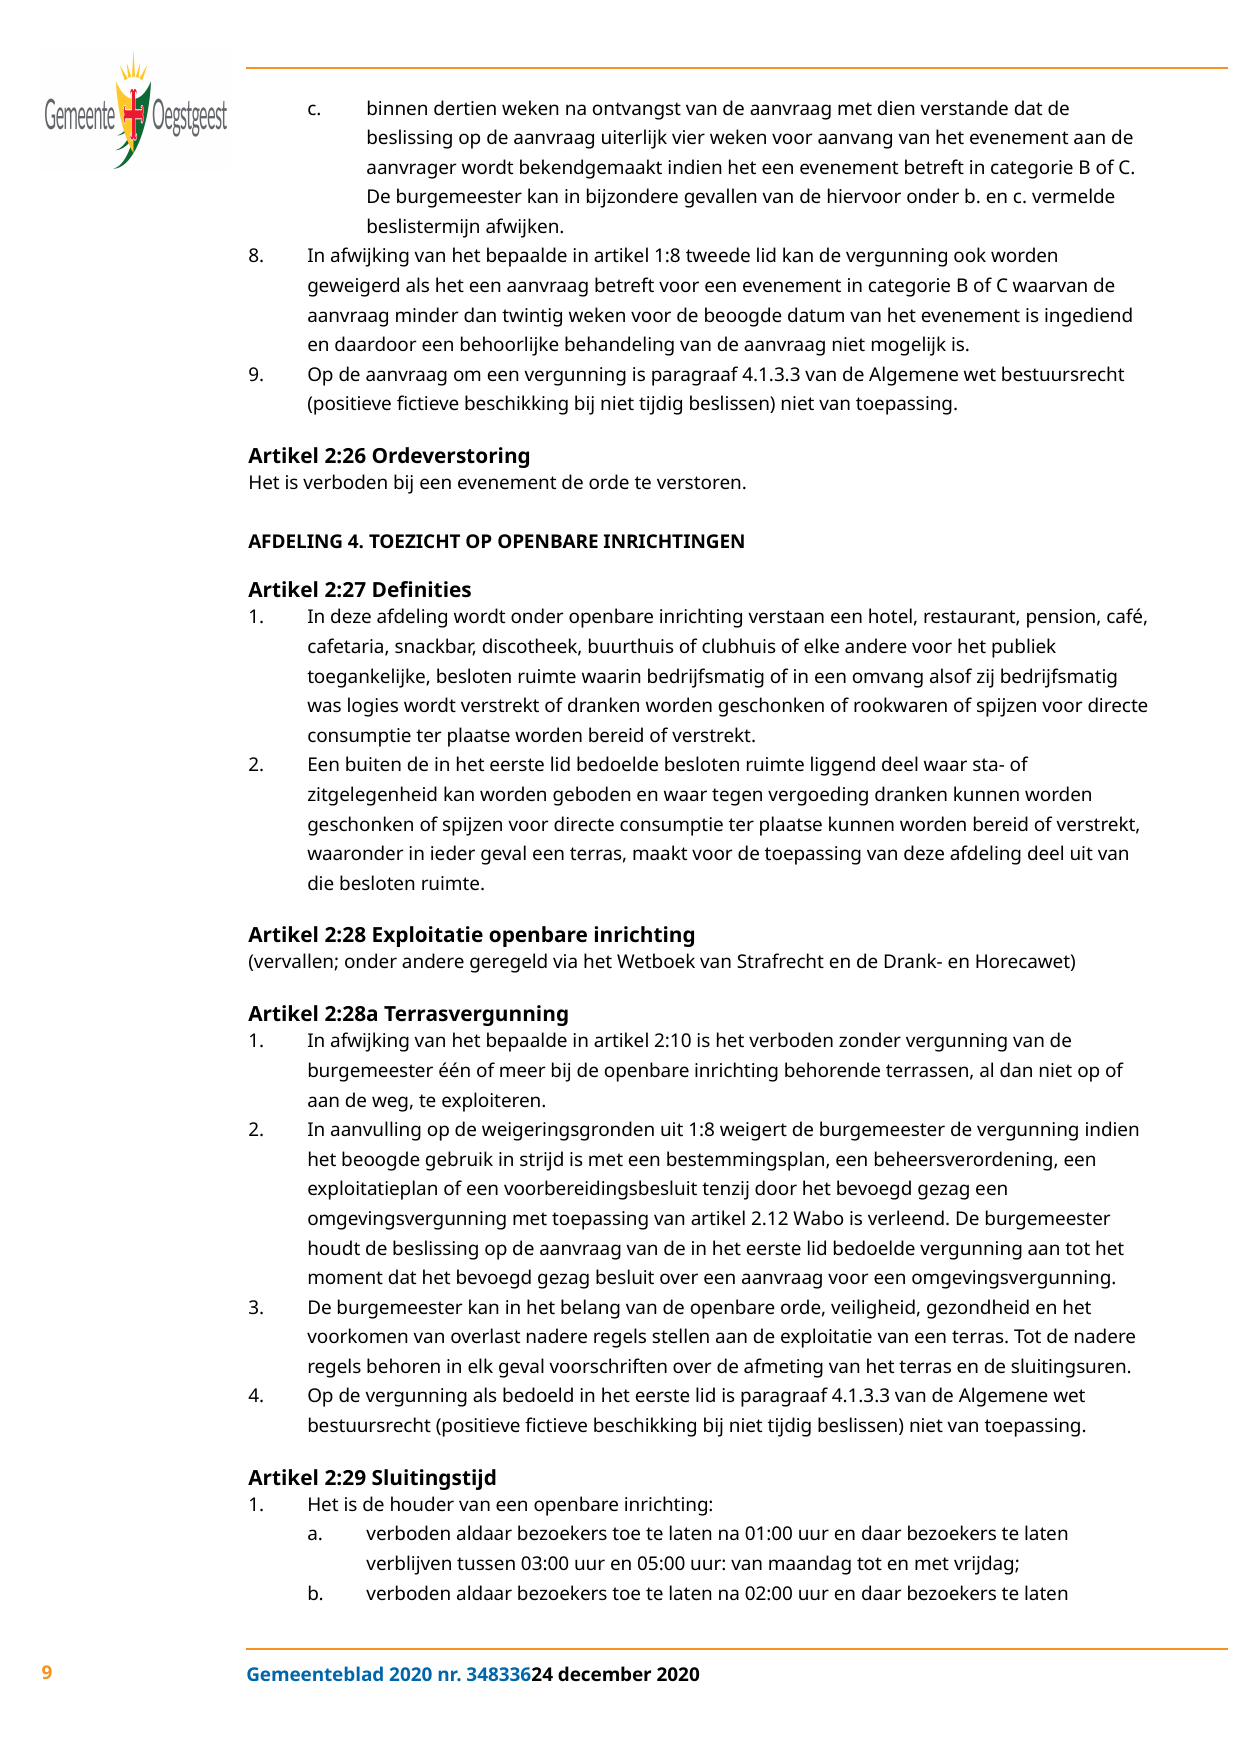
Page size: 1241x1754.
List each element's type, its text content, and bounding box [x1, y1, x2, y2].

list Op de aanvraag om een vergunning is paragraaf 4.1.3.3 van de Algemene wet bestuursrecht (positieve fictieve beschikking bij niet tijdig beslissen) niet van toepassing. [248, 361, 1152, 416]
list De burgemeester kan in het belang van de openbare orde, veiligheid, gezondheid en het voorkomen van overlast nadere regels stellen aan de exploitatie van een terras. Tot de nadere regels behoren in elk geval voorschriften over de afmeting van het terras en de sluitingsuren. [248, 1294, 1152, 1379]
list verboden aldaar bezoekers toe te laten na 01:00 uur en daar bezoekers te laten verblijven tussen 03:00 uur en 05:00 uur: van maandag tot en met vrijdag; [307, 1521, 1152, 1576]
list In deze afdeling wordt onder openbare inrichting verstaan een hotel, restaurant, pension, café, cafetaria, snackbar, discotheek, buurthuis of clubhuis of elke andere voor het publiek toegankelijke, besloten ruimte waarin bedrijfsmatig of in een omvang alsof zij bedrijfsmatig was logies wordt verstrekt of dranken worden geschonken of rookwaren of spijzen voor directe consumptie ter plaatse worden bereid of verstrekt. [248, 604, 1152, 748]
text Artikel 2:28a Terrasvergunning [248, 999, 1152, 1028]
list binnen dertien weken na ontvangst van de aanvraag met dien verstande dat de beslissing op de aanvraag uiterlijk vier weken voor aanvang van het evenement aan de aanvrager wordt bekendgemaakt indien het een evenement betreft in categorie B of C. De burgemeester kan in bijzondere gevallen van de hiervoor onder b. en c. vermelde beslistermijn afwijken. [307, 95, 1152, 239]
list Een buiten de in het eerste lid bedoelde besloten ruimte liggend deel waar sta- of zitgelegenheid kan worden geboden en waar tegen vergoeding dranken kunnen worden geschonken of spijzen voor directe consumptie ter plaatse kunnen worden bereid of verstrekt, waaronder in ieder geval een terras, maakt voor de toepassing van deze afdeling deel uit van die besloten ruimte. [248, 752, 1152, 896]
text (vervallen; onder andere geregeld via het Wetboek van Strafrecht en de Drank- en Horecawet) [248, 949, 1152, 974]
list verboden aldaar bezoekers toe te laten na 02:00 uur en daar bezoekers te laten [307, 1580, 1152, 1606]
list Het is de houder van een openbare inrichting: [248, 1491, 1152, 1517]
list In afwijking van het bepaalde in artikel 2:10 is het verboden zonder vergunning van de burgemeester één of meer bij de openbare inrichting behorende terrassen, al dan niet op of aan de weg, te exploiteren. [248, 1028, 1152, 1112]
list In afwijking van het bepaalde in artikel 1:8 tweede lid kan de vergunning ook worden geweigerd als het een aanvraag betreft voor een evenement in categorie B of C waarvan de aanvraag minder dan twintig weken voor de beoogde datum van het evenement is ingediend en daardoor een behoorlijke behandeling van de aanvraag niet mogelijk is. [248, 243, 1152, 357]
text Artikel 2:29 Sluitingstijd [248, 1463, 1152, 1491]
text Het is verboden bij een evenement de orde te verstoren. [248, 469, 1152, 495]
list In aanvulling op de weigeringsgronden uit 1:8 weigert de burgemeester de vergunning indien het beoogde gebruik in strijd is met een bestemmingsplan, een beheersverordening, een exploitatieplan of een voorbereidingsbesluit tenzij door het bevoegd gezag een omgevingsvergunning met toepassing van artikel 2.12 Wabo is verleend. De burgemeester houdt de beslissing op de aanvraag van de in het eerste lid bedoelde vergunning aan tot het moment dat het bevoegd gezag besluit over een aanvraag voor een omgevingsvergunning. [248, 1116, 1152, 1290]
text Artikel 2:27 Definities [248, 575, 1152, 604]
list Op de vergunning als bedoeld in het eerste lid is paragraaf 4.1.3.3 van de Algemene wet bestuursrecht (positieve fictieve beschikking bij niet tijdig beslissen) niet van toepassing. [248, 1383, 1152, 1438]
text Artikel 2:26 Ordeverstoring [248, 441, 1152, 469]
text Artikel 2:28 Exploitatie openbare inrichting [248, 920, 1152, 949]
picture [41, 47, 231, 172]
text AFDELING 4. TOEZICHT OP OPENBARE INRICHTINGEN [248, 529, 1152, 554]
